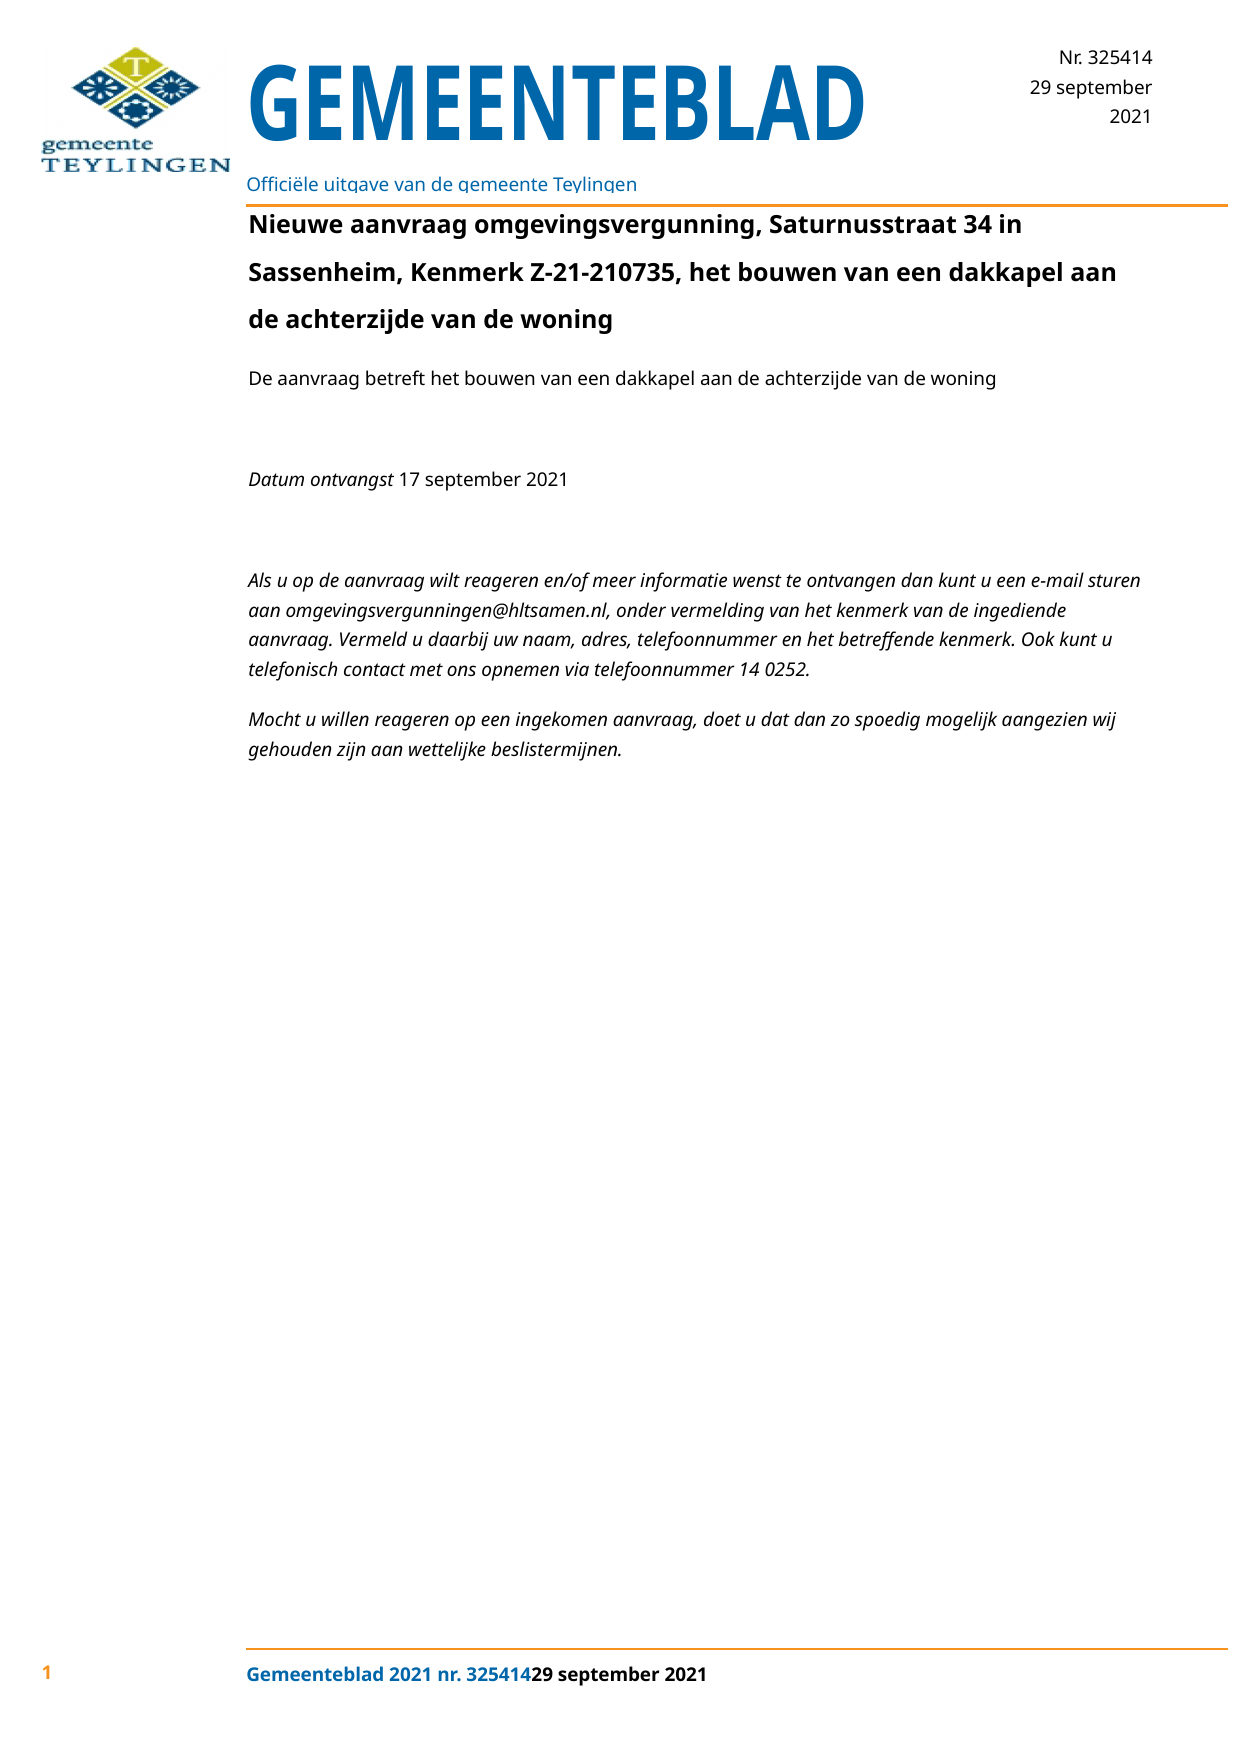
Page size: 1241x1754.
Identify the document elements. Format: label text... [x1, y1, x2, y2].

text Mocht u willen reageren op een ingekomen aanvraag, doet u dat dan zo spoedig mogelijk aangezien wij gehouden zijn aan wettelijke beslistermijnen. [248, 706, 1152, 762]
text Als u op de aanvraag wilt reageren en/of meer informatie wenst te ontvangen dan kunt u een e-mail sturen aan omgevingsvergunningen@hltsamen.nl, onder vermelding van het kenmerk van de ingediende aanvraag. Vermeld u daarbij uw naam, adres, telefoonnummer en het betreffende kenmerk. Ook kunt u telefonisch contact met ons opnemen via telefoonnummer 14 0252. [248, 567, 1152, 682]
text Datum ontvangst 17 september 2021 [248, 466, 1152, 492]
picture [41, 47, 231, 172]
text De aanvraag betreft het bouwen van een dakkapel aan de achterzijde van de woning [248, 366, 1152, 391]
text Nieuwe aanvraag omgevingsvergunning, Saturnusstraat 34 in Sassenheim, Kenmerk Z-21-210735, het bouwen van een dakkapel aan de achterzijde van de woning [248, 207, 1152, 336]
